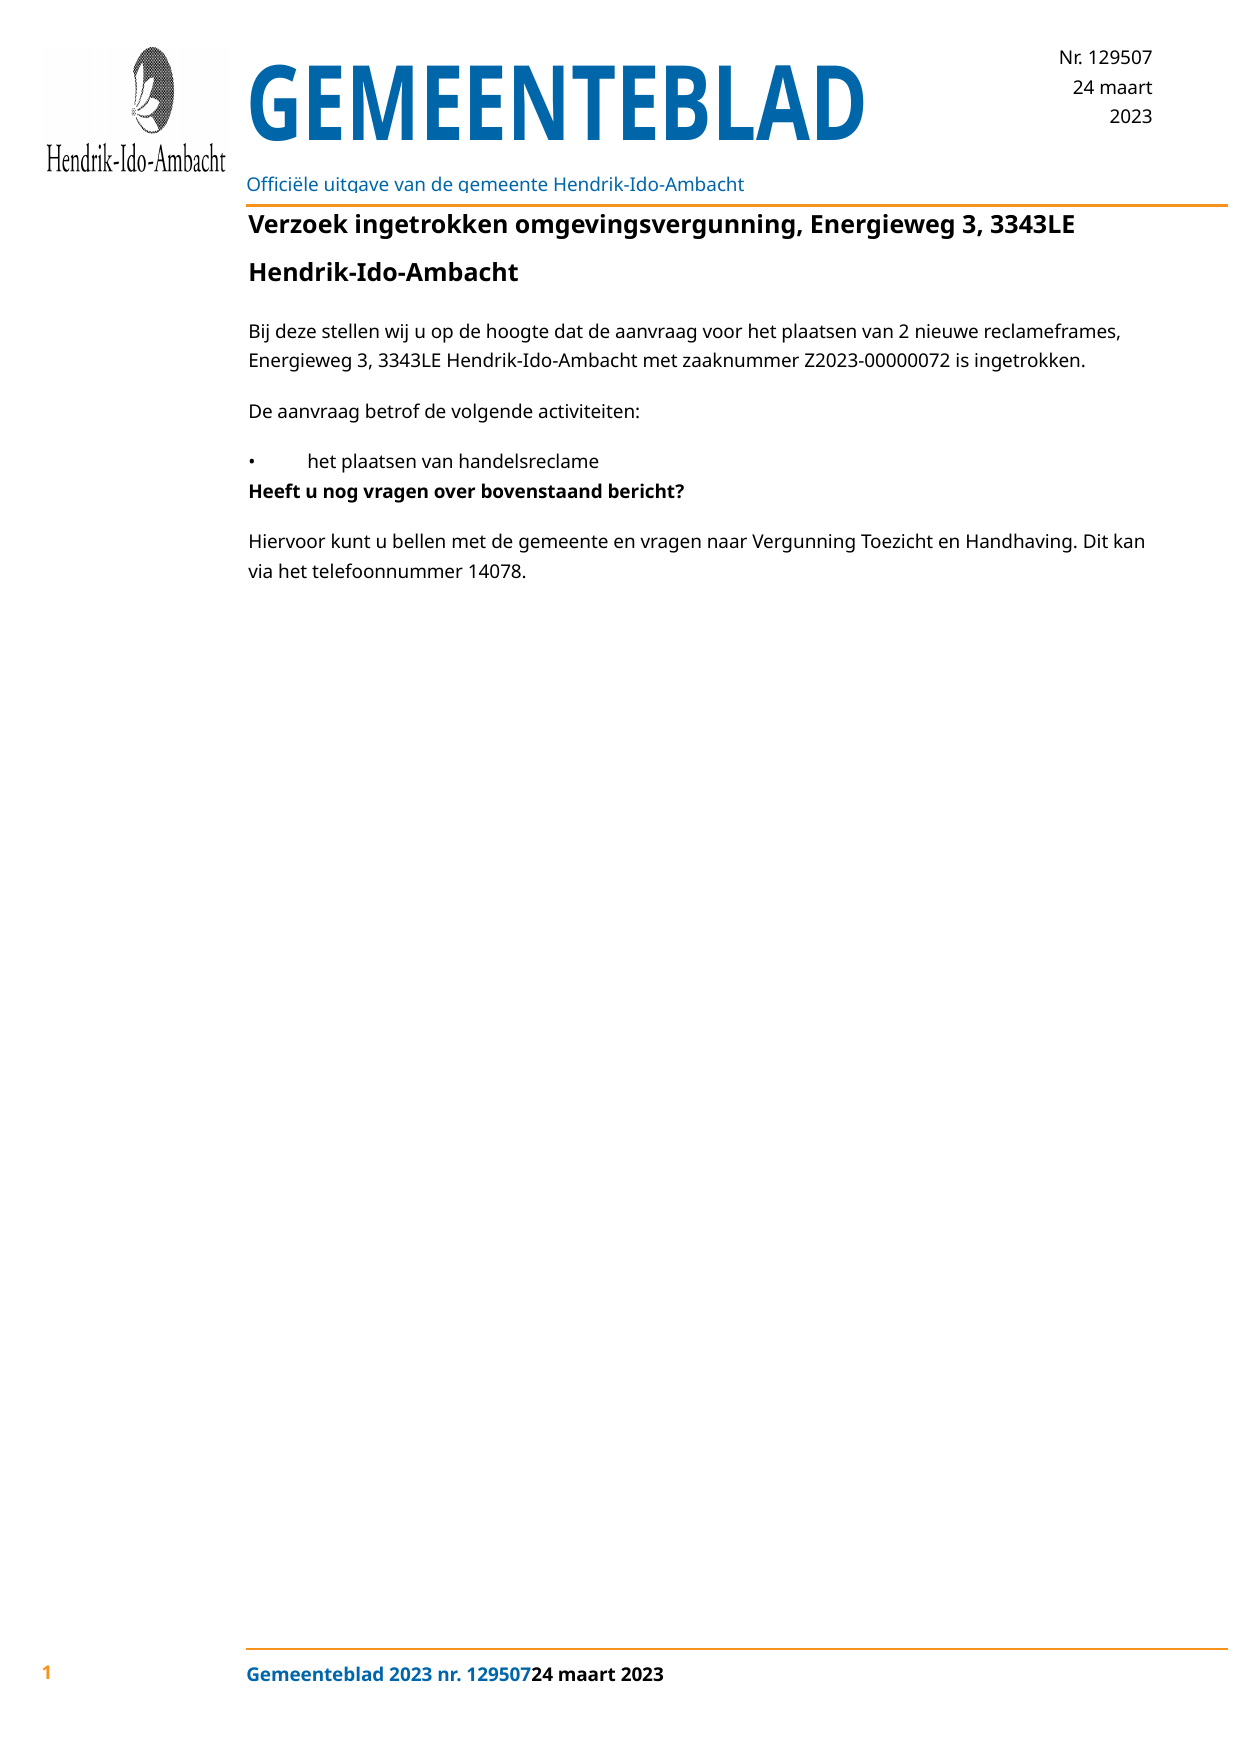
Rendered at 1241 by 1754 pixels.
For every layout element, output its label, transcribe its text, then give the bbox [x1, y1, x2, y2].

text Verzoek ingetrokken omgevingsvergunning, Energieweg 3, 3343LE Hendrik-Ido-Ambacht [248, 207, 1152, 288]
text Hiervoor kunt u bellen met de gemeente en vragen naar Vergunning Toezicht en Handhaving. Dit kan via het telefoonnummer 14078. [248, 528, 1152, 584]
text De aanvraag betrof de volgende activiteiten: [248, 398, 1152, 424]
text Heeft u nog vragen over bovenstaand bericht? [248, 478, 1152, 504]
list het plaatsen van handelsreclame [248, 448, 1152, 474]
picture [41, 47, 231, 172]
text Bij deze stellen wij u op de hoogte dat de aanvraag voor het plaatsen van 2 nieuwe reclameframes, Energieweg 3, 3343LE Hendrik-Ido-Ambacht met zaaknummer Z2023-00000072 is ingetrokken. [248, 318, 1152, 373]
